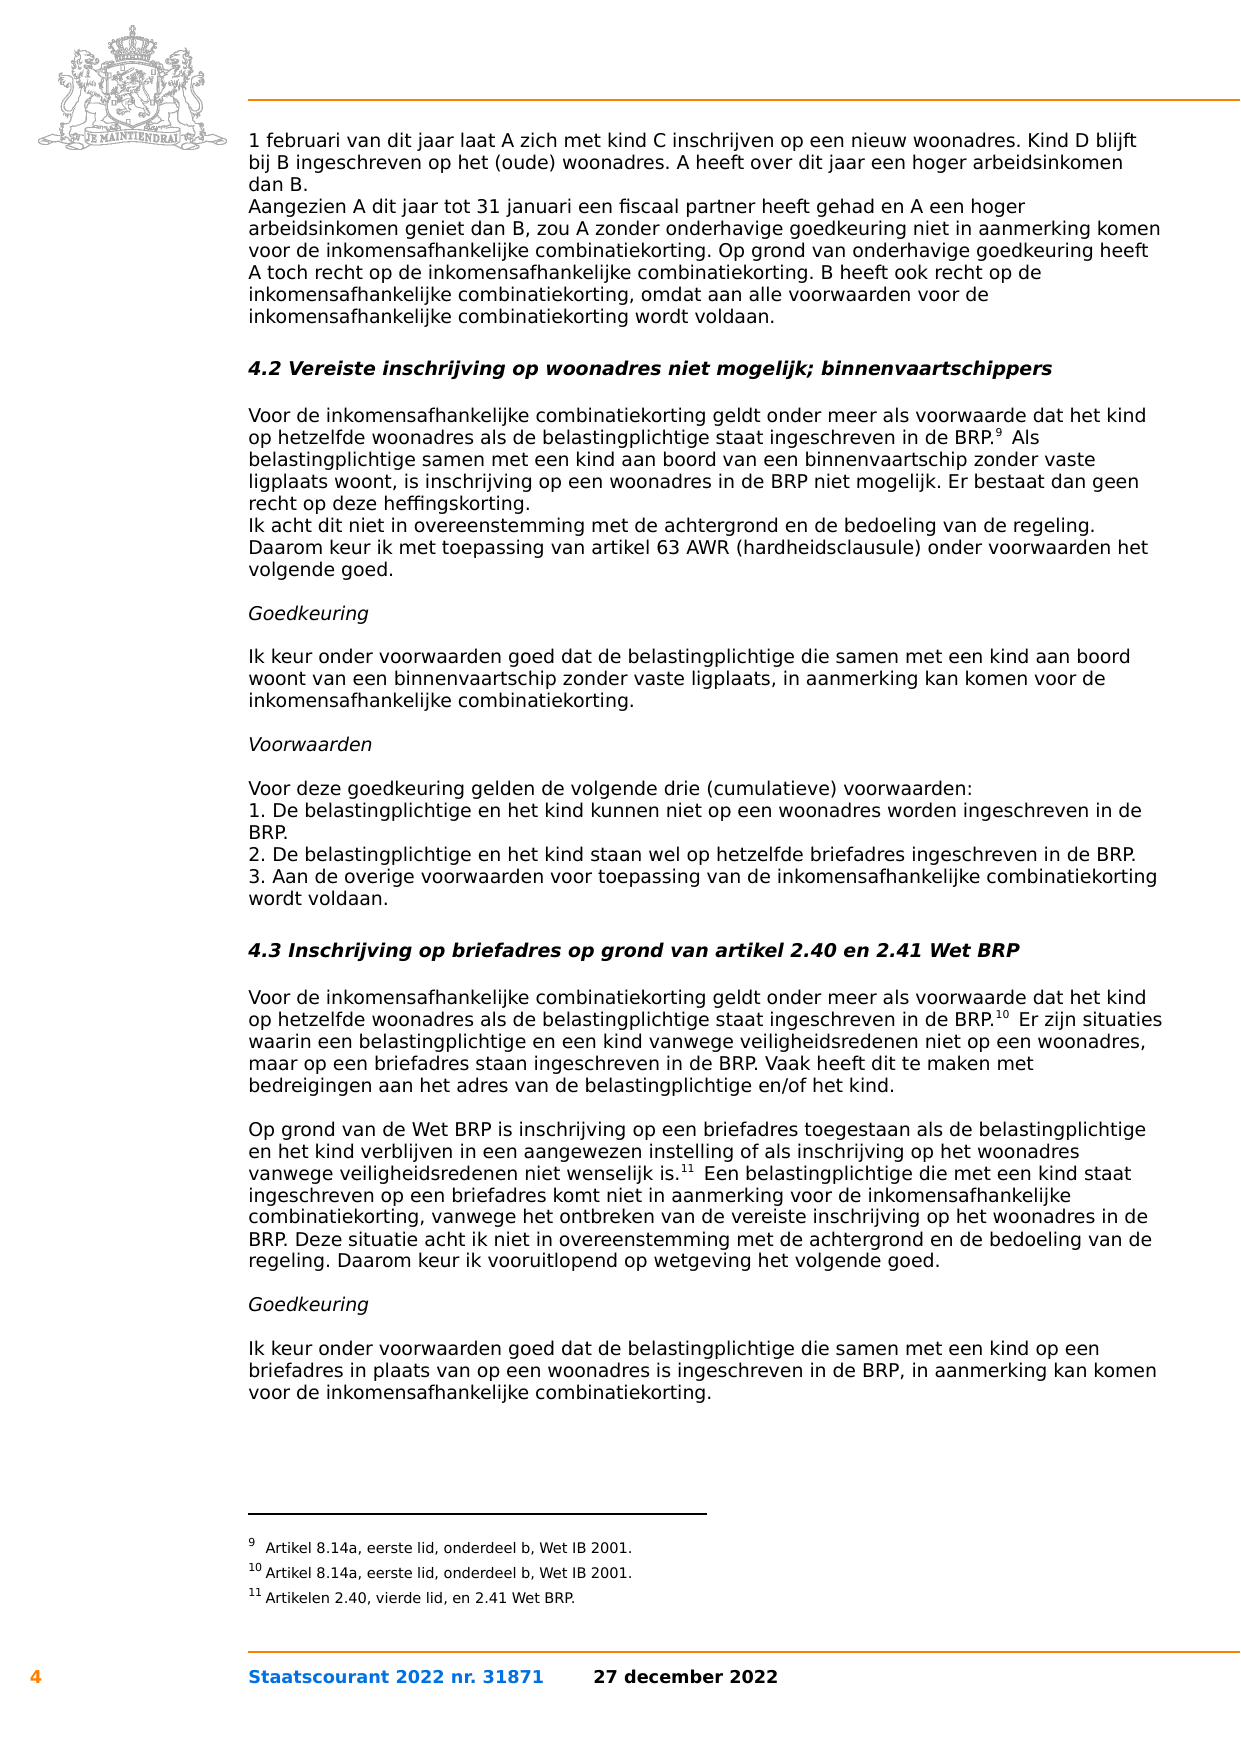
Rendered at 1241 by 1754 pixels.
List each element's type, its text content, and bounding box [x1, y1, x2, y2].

text Voor de inkomensafhankelijke combinatiekorting geldt onder meer als voorwaarde dat het kind op hetzelfde woonadres als de belastingplichtige staat ingeschreven in de BRP. Als belastingplichtige samen met een kind aan boord van een binnenvaartschip zonder vaste ligplaats woont, is inschrijving op een woonadres in de BRP niet mogelijk. Er bestaat dan geen recht op deze heffingskorting. [248, 405, 1163, 514]
text 2. De belastingplichtige en het kind staan wel op hetzelfde briefadres ingeschreven in de BRP. [248, 844, 1163, 866]
text Aangezien A dit jaar tot 31 januari een fiscaal partner heeft gehad en A een hoger arbeidsinkomen geniet dan B, zou A zonder onderhavige goedkeuring niet in aanmerking komen voor de inkomensafhankelijke combinatiekorting. Op grond van onderhavige goedkeuring heeft A toch recht op de inkomensafhankelijke combinatiekorting. B heeft ook recht op de inkomensafhankelijke combinatiekorting, omdat aan alle voorwaarden voor de inkomensafhankelijke combinatiekorting wordt voldaan. [248, 196, 1163, 328]
text 1. De belastingplichtige en het kind kunnen niet op een woonadres worden ingeschreven in de BRP. [248, 800, 1163, 844]
text Artikelen 2.40, vierde lid, en 2.41 Wet BRP. [248, 1586, 1163, 1608]
text Ik keur onder voorwaarden goed dat de belastingplichtige die samen met een kind aan boord woont van een binnenvaartschip zonder vaste ligplaats, in aanmerking kan komen voor de inkomensafhankelijke combinatiekorting. [248, 646, 1163, 712]
text Voor deze goedkeuring gelden de volgende drie (cumulatieve) voorwaarden: [248, 778, 1163, 800]
subtitle Goedkeuring [248, 1294, 1163, 1316]
subtitle 4.3 Inschrijving op briefadres op grond van artikel 2.40 en 2.41 Wet BRP [248, 940, 1163, 962]
subtitle Voorwaarden [248, 734, 1163, 756]
text Ik keur onder voorwaarden goed dat de belastingplichtige die samen met een kind op een briefadres in plaats van op een woonadres is ingeschreven in de BRP, in aanmerking kan komen voor de inkomensafhankelijke combinatiekorting. [248, 1338, 1163, 1404]
text Artikel 8.14a, eerste lid, onderdeel b, Wet IB 2001. [248, 1536, 1163, 1558]
text Ik acht dit niet in overeenstemming met de achtergrond en de bedoeling van de regeling. Daarom keur ik met toepassing van artikel 63 AWR (hardheidsclausule) onder voorwaarden het volgende goed. [248, 514, 1163, 581]
text Voor de inkomensafhankelijke combinatiekorting geldt onder meer als voorwaarde dat het kind op hetzelfde woonadres als de belastingplichtige staat ingeschreven in de BRP. Er zijn situaties waarin een belastingplichtige en een kind vanwege veiligheidsredenen niet op een woonadres, maar op een briefadres staan ingeschreven in de BRP. Vaak heeft dit te maken met bedreigingen aan het adres van de belastingplichtige en/of het kind. [248, 987, 1163, 1097]
text 1 februari van dit jaar laat A zich met kind C inschrijven op een nieuw woonadres. Kind D blijft bij B ingeschreven op het (oude) woonadres. A heeft over dit jaar een hoger arbeidsinkomen dan B. [248, 130, 1163, 196]
picture [38, 25, 227, 150]
subtitle 4.2 Vereiste inschrijving op woonadres niet mogelijk; binnenvaartschippers [248, 358, 1163, 380]
text Artikel 8.14a, eerste lid, onderdeel b, Wet IB 2001. [248, 1561, 1163, 1583]
subtitle Goedkeuring [248, 602, 1163, 624]
text 3. Aan de overige voorwaarden voor toepassing van de inkomensafhankelijke combinatiekorting wordt voldaan. [248, 866, 1163, 910]
text Op grond van de Wet BRP is inschrijving op een briefadres toegestaan als de belastingplichtige en het kind verblijven in een aangewezen instelling of als inschrijving op het woonadres vanwege veiligheidsredenen niet wenselijk is. Een belastingplichtige die met een kind staat ingeschreven op een briefadres komt niet in aanmerking voor de inkomensafhankelijke combinatiekorting, vanwege het ontbreken van de vereiste inschrijving op het woonadres in de BRP. Deze situatie acht ik niet in overeenstemming met de achtergrond en de bedoeling van de regeling. Daarom keur ik vooruitlopend op wetgeving het volgende goed. [248, 1118, 1163, 1272]
